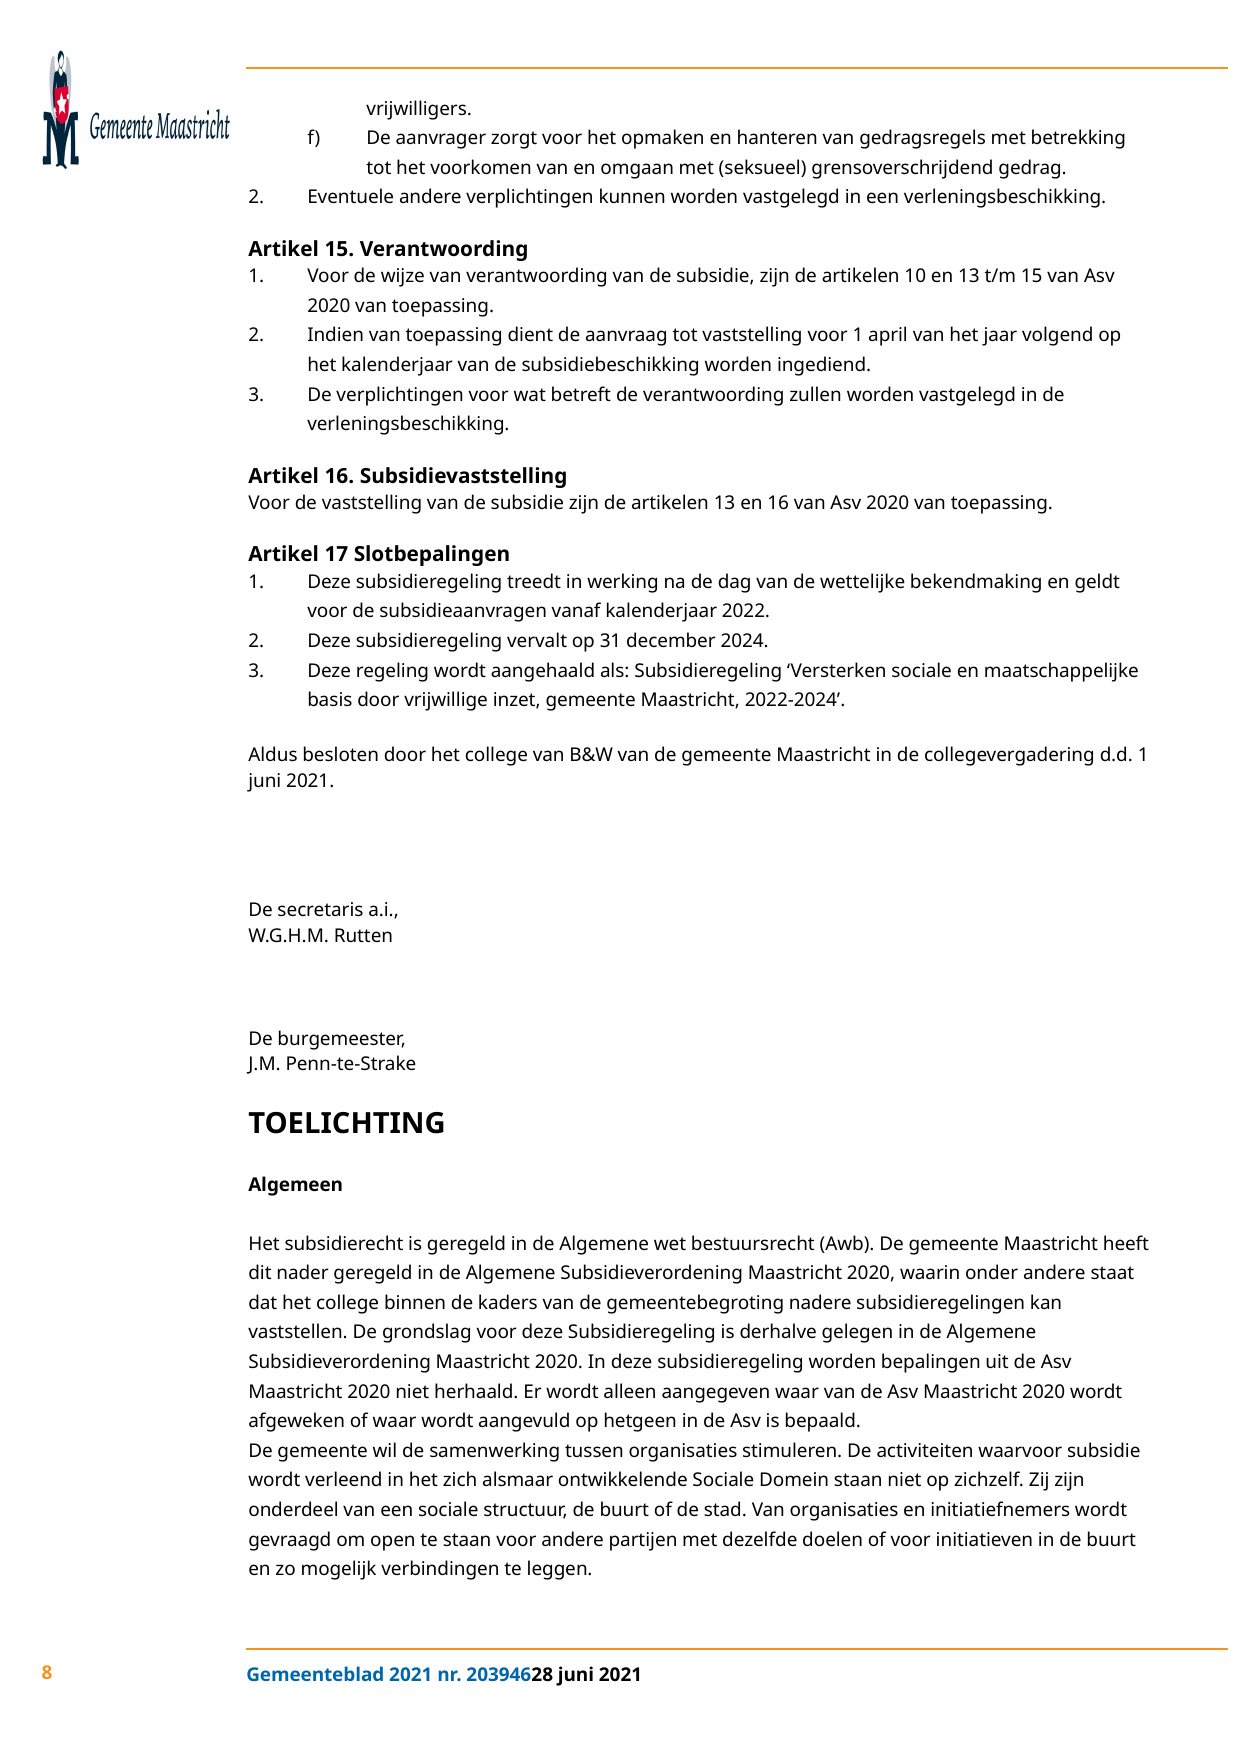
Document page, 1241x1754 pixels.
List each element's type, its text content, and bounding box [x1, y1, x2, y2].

list Deze subsidieregeling vervalt op 31 december 2024. [248, 627, 1152, 653]
text Artikel 15. Verantwoording [248, 234, 1152, 262]
text Artikel 17 Slotbepalingen [248, 539, 1152, 568]
list vrijwilligers. [307, 95, 1152, 121]
text Algemeen [248, 1171, 1152, 1196]
text J.M. Penn-te-Strake [248, 1050, 1152, 1076]
list De aanvrager zorgt voor het opmaken en hanteren van gedragsregels met betrekking tot het voorkomen van en omgaan met (seksueel) grensoverschrijdend gedrag. [307, 124, 1152, 180]
list Voor de wijze van verantwoording van de subsidie, zijn de artikelen 10 en 13 t/m 15 van Asv 2020 van toepassing. [248, 262, 1152, 318]
picture [41, 47, 231, 172]
text Voor de vaststelling van de subsidie zijn de artikelen 13 en 16 van Asv 2020 van toepassing. [248, 489, 1152, 515]
text De burgemeester, [248, 1025, 1152, 1050]
text Artikel 16. Subsidievaststelling [248, 461, 1152, 489]
text De gemeente wil de samenwerking tussen organisaties stimuleren. De activiteiten waarvoor subsidie wordt verleend in het zich alsmaar ontwikkelende Sociale Domein staan niet op zichzelf. Zij zijn onderdeel van een sociale structuur, de buurt of de stad. Van organisaties en initiatiefnemers wordt gevraagd om open te staan voor andere partijen met dezelfde doelen of voor initiatieven in de buurt en zo mogelijk verbindingen te leggen. [248, 1437, 1152, 1581]
text Aldus besloten door het college van B&W van de gemeente Maastricht in de collegevergadering d.d. 1 juni 2021. [248, 742, 1152, 793]
text De secretaris a.i., [248, 896, 1152, 922]
list Indien van toepassing dient de aanvraag tot vaststelling voor 1 april van het jaar volgend op het kalenderjaar van de subsidiebeschikking worden ingediend. [248, 322, 1152, 377]
text TOELICHTING [248, 1102, 1152, 1142]
list Eventuele andere verplichtingen kunnen worden vastgelegd in een verleningsbeschikking. [248, 183, 1152, 209]
list De verplichtingen voor wat betreft de verantwoording zullen worden vastgelegd in de verleningsbeschikking. [248, 381, 1152, 436]
list Deze subsidieregeling treedt in werking na de dag van de wettelijke bekendmaking en geldt voor de subsidieaanvragen vanaf kalenderjaar 2022. [248, 568, 1152, 623]
text Het subsidierecht is geregeld in de Algemene wet bestuursrecht (Awb). De gemeente Maastricht heeft dit nader geregeld in de Algemene Subsidieverordening Maastricht 2020, waarin onder andere staat dat het college binnen de kaders van de gemeentebegroting nadere subsidieregelingen kan vaststellen. De grondslag voor deze Subsidieregeling is derhalve gelegen in de Algemene Subsidieverordening Maastricht 2020. In deze subsidieregeling worden bepalingen uit de Asv Maastricht 2020 niet herhaald. Er wordt alleen aangegeven waar van de Asv Maastricht 2020 wordt afgeweken of waar wordt aangevuld op hetgeen in de Asv is bepaald. [248, 1230, 1152, 1433]
text W.G.H.M. Rutten [248, 922, 1152, 947]
list Deze regeling wordt aangehaald als: Subsidieregeling ‘Versterken sociale en maatschappelijke basis door vrijwillige inzet, gemeente Maastricht, 2022-2024’. [248, 657, 1152, 712]
